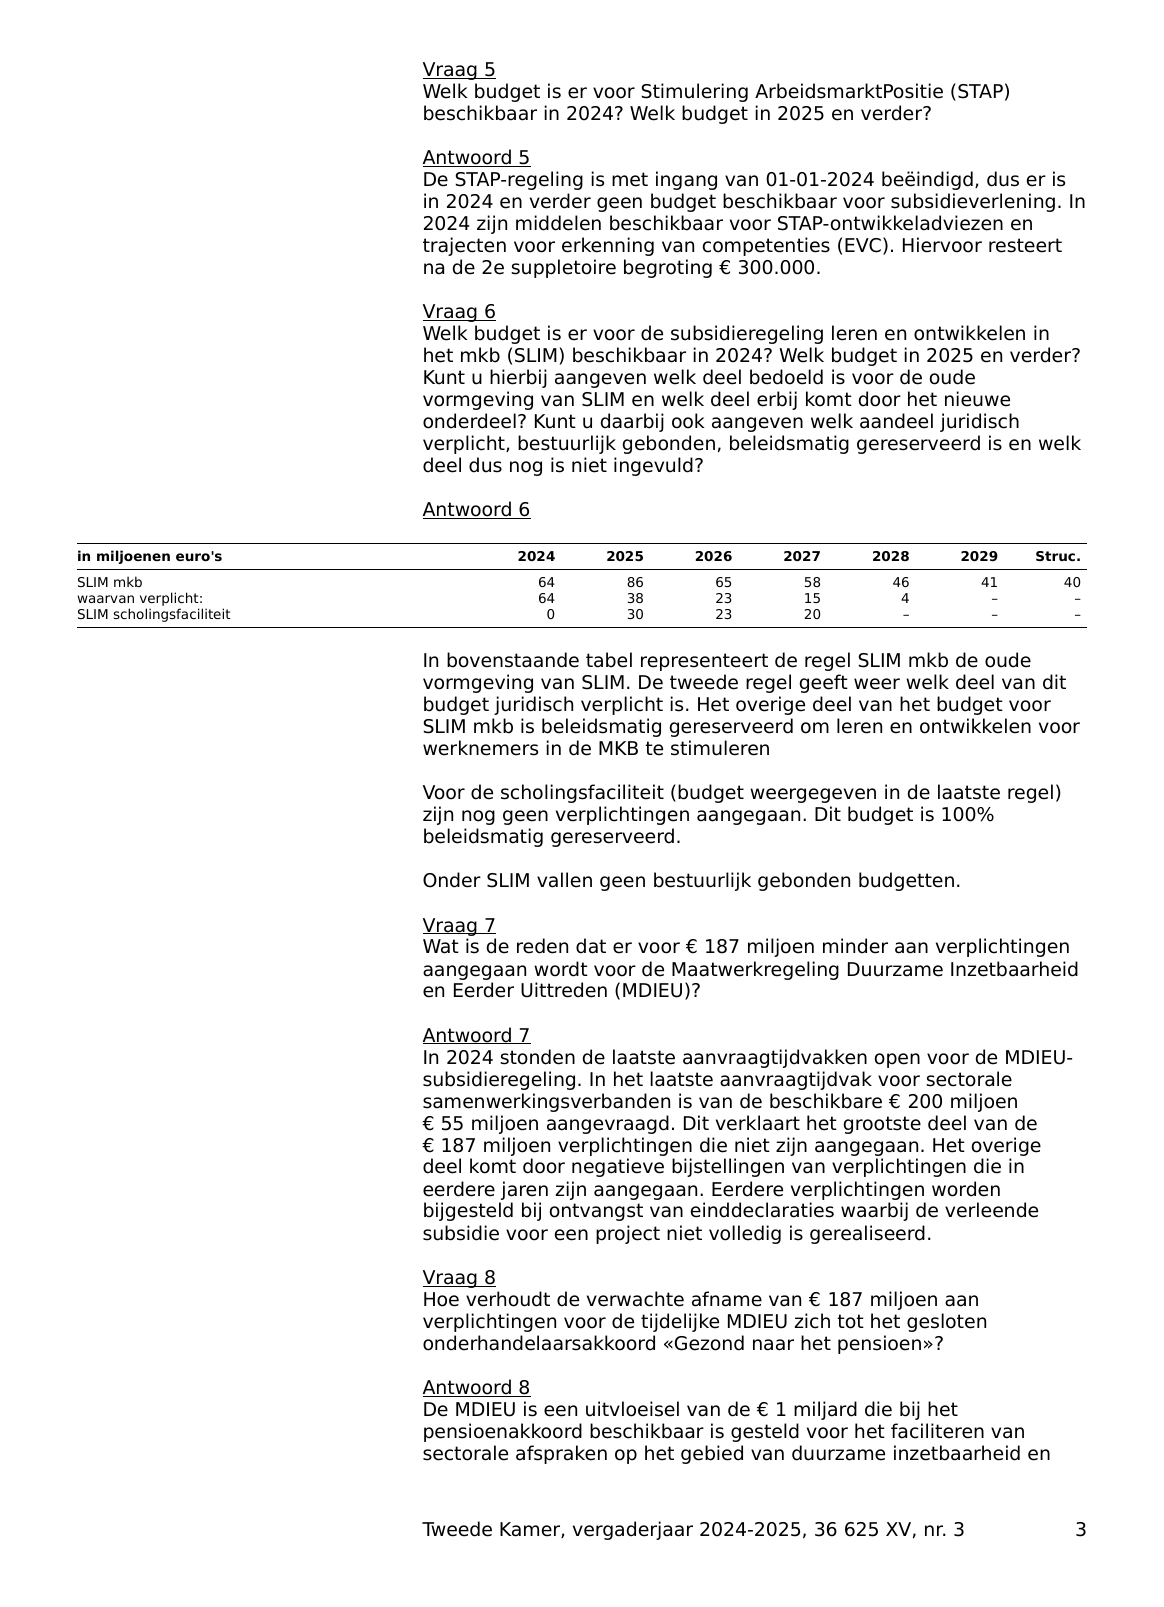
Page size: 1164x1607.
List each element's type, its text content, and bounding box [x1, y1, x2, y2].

text Antwoord 7 [422, 1024, 1087, 1047]
table_header in miljoenen euro's [77, 544, 472, 569]
text Antwoord 5 [422, 147, 1087, 169]
table_header 2024 [473, 544, 561, 569]
table_cell 0 [473, 606, 561, 627]
table_cell 46 [827, 570, 915, 591]
table_cell 23 [650, 606, 738, 627]
table_header 2025 [561, 544, 649, 569]
text In bovenstaande tabel representeert de regel SLIM mkb de oude vormgeving van SLIM. De tweede regel geeft weer welk deel van dit budget juridisch verplicht is. Het overige deel van het budget voor SLIM mkb is beleidsmatig gereserveerd om leren en ontwikkelen voor werknemers in de MKB te stimuleren [422, 650, 1087, 760]
table_header 2028 [827, 544, 915, 569]
table_cell waarvan verplicht: [77, 591, 472, 606]
table_cell SLIM mkb [77, 570, 472, 591]
table_cell SLIM scholingsfaciliteit [77, 606, 472, 627]
table_cell 58 [738, 570, 827, 591]
table_header 2029 [915, 544, 1004, 569]
text Hoe verhoudt de verwachte afname van € 187 miljoen aan verplichtingen voor de tijdelijke MDIEU zich tot het gesloten onderhandelaarsakkoord «Gezond naar het pensioen»? [422, 1288, 1087, 1354]
text De STAP-regeling is met ingang van 01-01-2024 beëindigd, dus er is in 2024 en verder geen budget beschikbaar voor subsidieverlening. In 2024 zijn middelen beschikbaar voor STAP-ontwikkeladviezen en trajecten voor erkenning van competenties (EVC). Hiervoor resteert na de 2e suppletoire begroting € 300.000. [422, 169, 1087, 279]
table_cell 41 [915, 570, 1004, 591]
table_cell 23 [650, 591, 738, 606]
text Vraag 6 [422, 301, 1087, 323]
table_cell 65 [650, 570, 738, 591]
text Welk budget is er voor de subsidieregeling leren en ontwikkelen in het mkb (SLIM) beschikbaar in 2024? Welk budget in 2025 en verder? Kunt u hierbij aangeven welk deel bedoeld is voor de oude vormgeving van SLIM en welk deel erbij komt door het nieuwe onderdeel? Kunt u daarbij ook aangeven welk aandeel juridisch verplicht, bestuurlijk gebonden, beleidsmatig gereserveerd is en welk deel dus nog is niet ingevuld? [422, 323, 1087, 477]
text Wat is de reden dat er voor € 187 miljoen minder aan verplichtingen aangegaan wordt voor de Maatwerkregeling Duurzame Inzetbaarheid en Eerder Uittreden (MDIEU)? [422, 936, 1087, 1002]
table_cell – [827, 606, 915, 627]
text Vraag 5 [422, 59, 1087, 81]
table_cell – [1004, 591, 1087, 606]
table_cell 38 [561, 591, 649, 606]
text Onder SLIM vallen geen bestuurlijk gebonden budgetten. [422, 870, 1087, 892]
table_header 2026 [650, 544, 738, 569]
text Voor de scholingsfaciliteit (budget weergegeven in de laatste regel) zijn nog geen verplichtingen aangegaan. Dit budget is 100% beleidsmatig gereserveerd. [422, 782, 1087, 848]
table_cell 4 [827, 591, 915, 606]
table_cell – [915, 606, 1004, 627]
table_cell 64 [473, 570, 561, 591]
table_cell – [1004, 606, 1087, 627]
text Antwoord 8 [422, 1377, 1087, 1399]
text Vraag 8 [422, 1267, 1087, 1288]
table_header Struc. [1004, 544, 1087, 569]
table_cell 20 [738, 606, 827, 627]
text Vraag 7 [422, 914, 1087, 936]
text Antwoord 6 [422, 499, 1087, 521]
text De MDIEU is een uitvloeisel van de € 1 miljard die bij het pensioenakkoord beschikbaar is gesteld voor het faciliteren van sectorale afspraken op het gebied van duurzame inzetbaarheid en [422, 1399, 1087, 1464]
table_cell 86 [561, 570, 649, 591]
table_header 2027 [738, 544, 827, 569]
text In 2024 stonden de laatste aanvraagtijdvakken open voor de MDIEU-subsidieregeling. In het laatste aanvraagtijdvak voor sectorale samenwerkingsverbanden is van de beschikbare € 200 miljoen € 55 miljoen aangevraagd. Dit verklaart het grootste deel van de € 187 miljoen verplichtingen die niet zijn aangegaan. Het overige deel komt door negatieve bijstellingen van verplichtingen die in eerdere jaren zijn aangegaan. Eerdere verplichtingen worden bijgesteld bij ontvangst van einddeclaraties waarbij de verleende subsidie voor een project niet volledig is gerealiseerd. [422, 1047, 1087, 1244]
text Welk budget is er voor Stimulering ArbeidsmarktPositie (STAP) beschikbaar in 2024? Welk budget in 2025 en verder? [422, 81, 1087, 125]
table_cell 64 [473, 591, 561, 606]
table_cell 30 [561, 606, 649, 627]
table_cell 15 [738, 591, 827, 606]
table_cell – [915, 591, 1004, 606]
table_cell 40 [1004, 570, 1087, 591]
